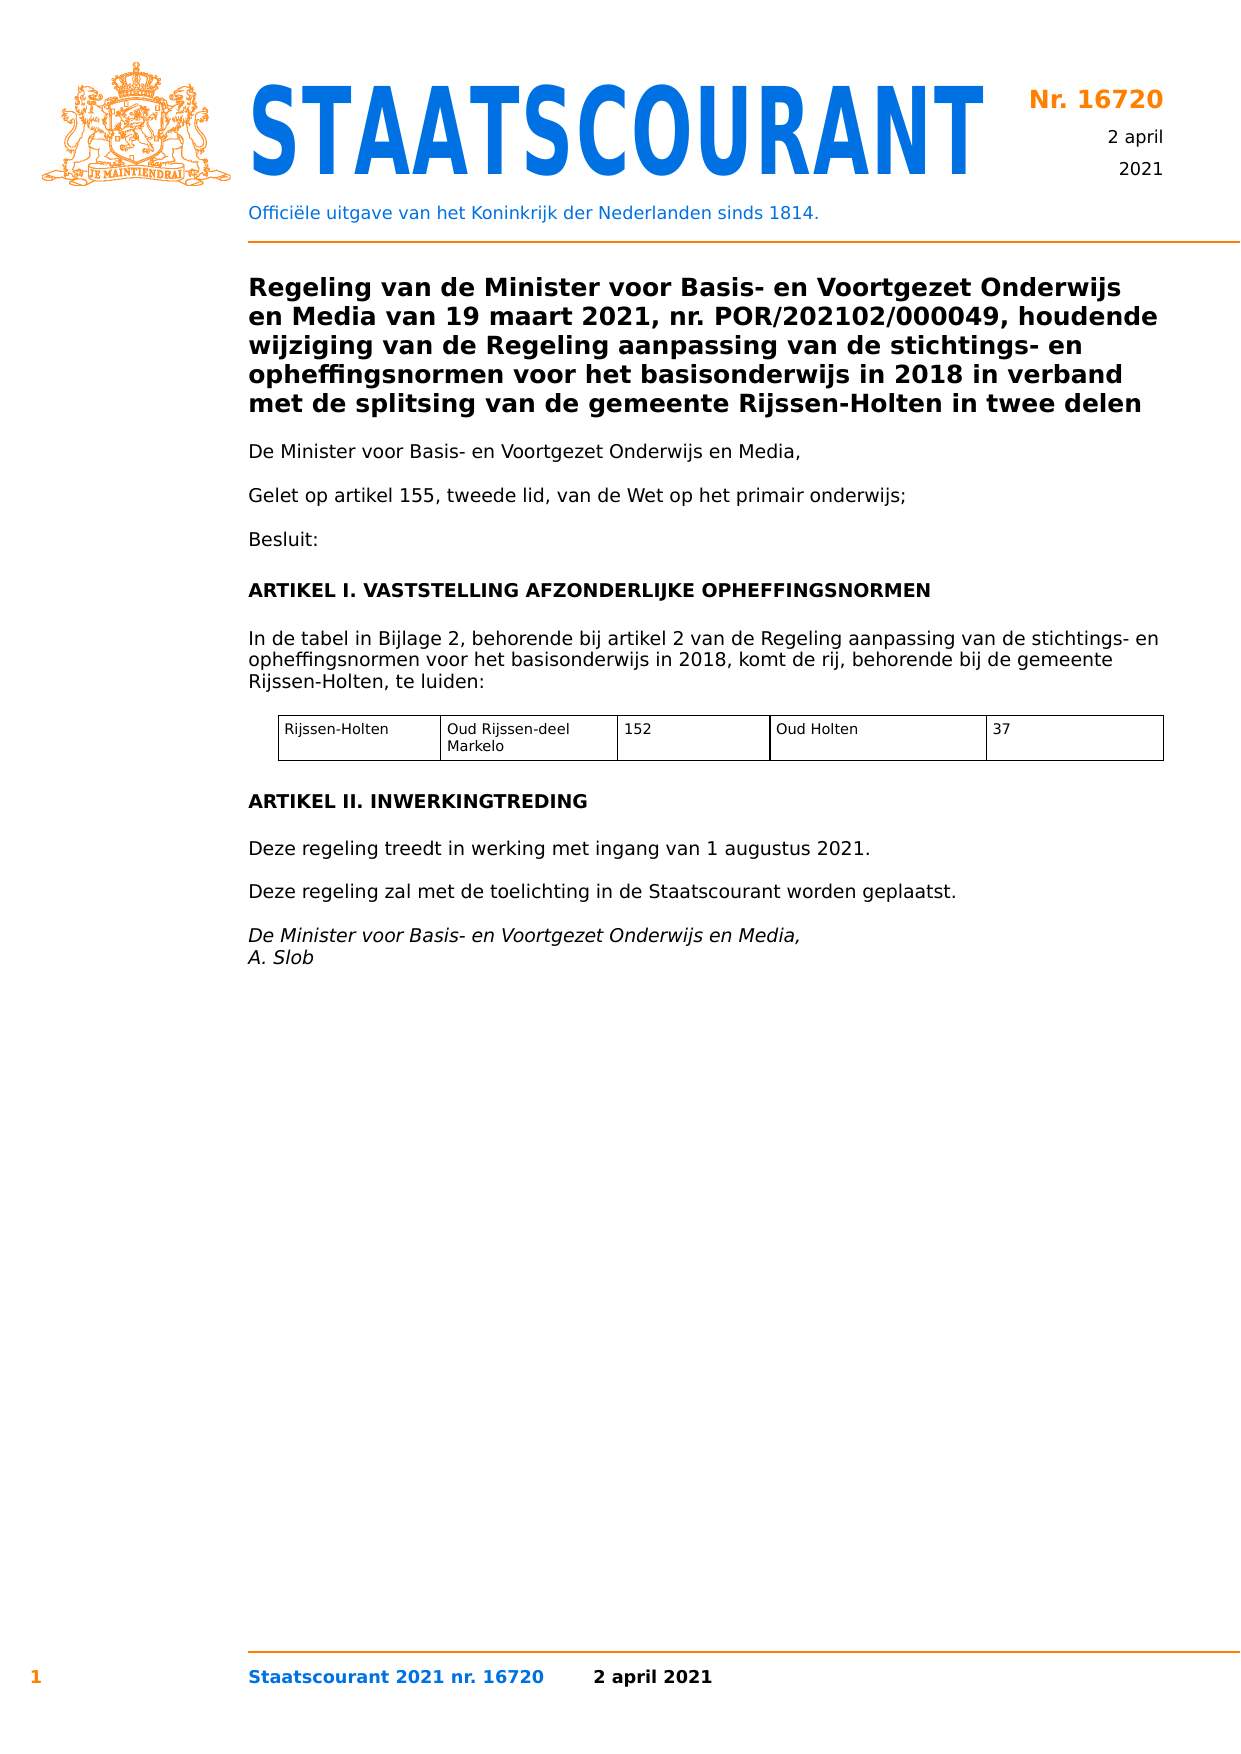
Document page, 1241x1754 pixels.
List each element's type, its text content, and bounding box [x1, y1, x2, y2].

table_cell 2 april [998, 121, 1240, 153]
text Deze regeling treedt in werking met ingang van 1 augustus 2021. [248, 838, 1163, 859]
text Besluit: [248, 528, 1163, 550]
picture [41, 62, 231, 186]
table_header 152 [618, 716, 769, 759]
table_header 37 [987, 716, 1163, 759]
text De Minister voor Basis- en Voortgezet Onderwijs en Media, [248, 441, 1163, 463]
table_header Rijssen-Holten [279, 716, 440, 759]
subtitle ARTIKEL II. INWERKINGTREDING [248, 791, 1163, 813]
text Deze regeling zal met de toelichting in de Staatscourant worden geplaatst. [248, 881, 1163, 903]
text Gelet op artikel 155, tweede lid, van de Wet op het primair onderwijs; [248, 484, 1163, 507]
table_cell Officiële uitgave van het Koninkrijk der Nederlanden sinds 1814. [248, 203, 1240, 241]
table_header Nr. 16720 [998, 62, 1240, 121]
table_header Oud Rijssen-deel Markelo [441, 716, 617, 759]
text De Minister voor Basis- en Voortgezet Onderwijs en Media, A. Slob [248, 925, 1163, 969]
subtitle ARTIKEL I. VASTSTELLING AFZONDERLIJKE OPHEFFINGSNORMEN [248, 580, 1163, 602]
table_cell 2021 [998, 153, 1240, 203]
text In de tabel in Bijlage 2, behorende bij artikel 2 van de Regeling aanpassing van de stichtings- en opheffingsnormen voor het basisonderwijs in 2018, komt de rij, behorende bij de gemeente Rijssen-Holten, te luiden: [248, 627, 1163, 693]
table_header Oud Holten [771, 716, 986, 759]
table_header [25, 62, 248, 241]
subtitle Regeling van de Minister voor Basis- en Voortgezet Onderwijs en Media van 19 maart 2021, nr. POR/202102/000049, houdende wijziging van de Regeling aanpassing van de stichtings- en opheffingsnormen voor het basisonderwijs in 2018 in verband met de splitsing van de gemeente Rijssen-Holten in twee delen [248, 273, 1163, 419]
table_header STAATSCOURANT [248, 62, 998, 203]
